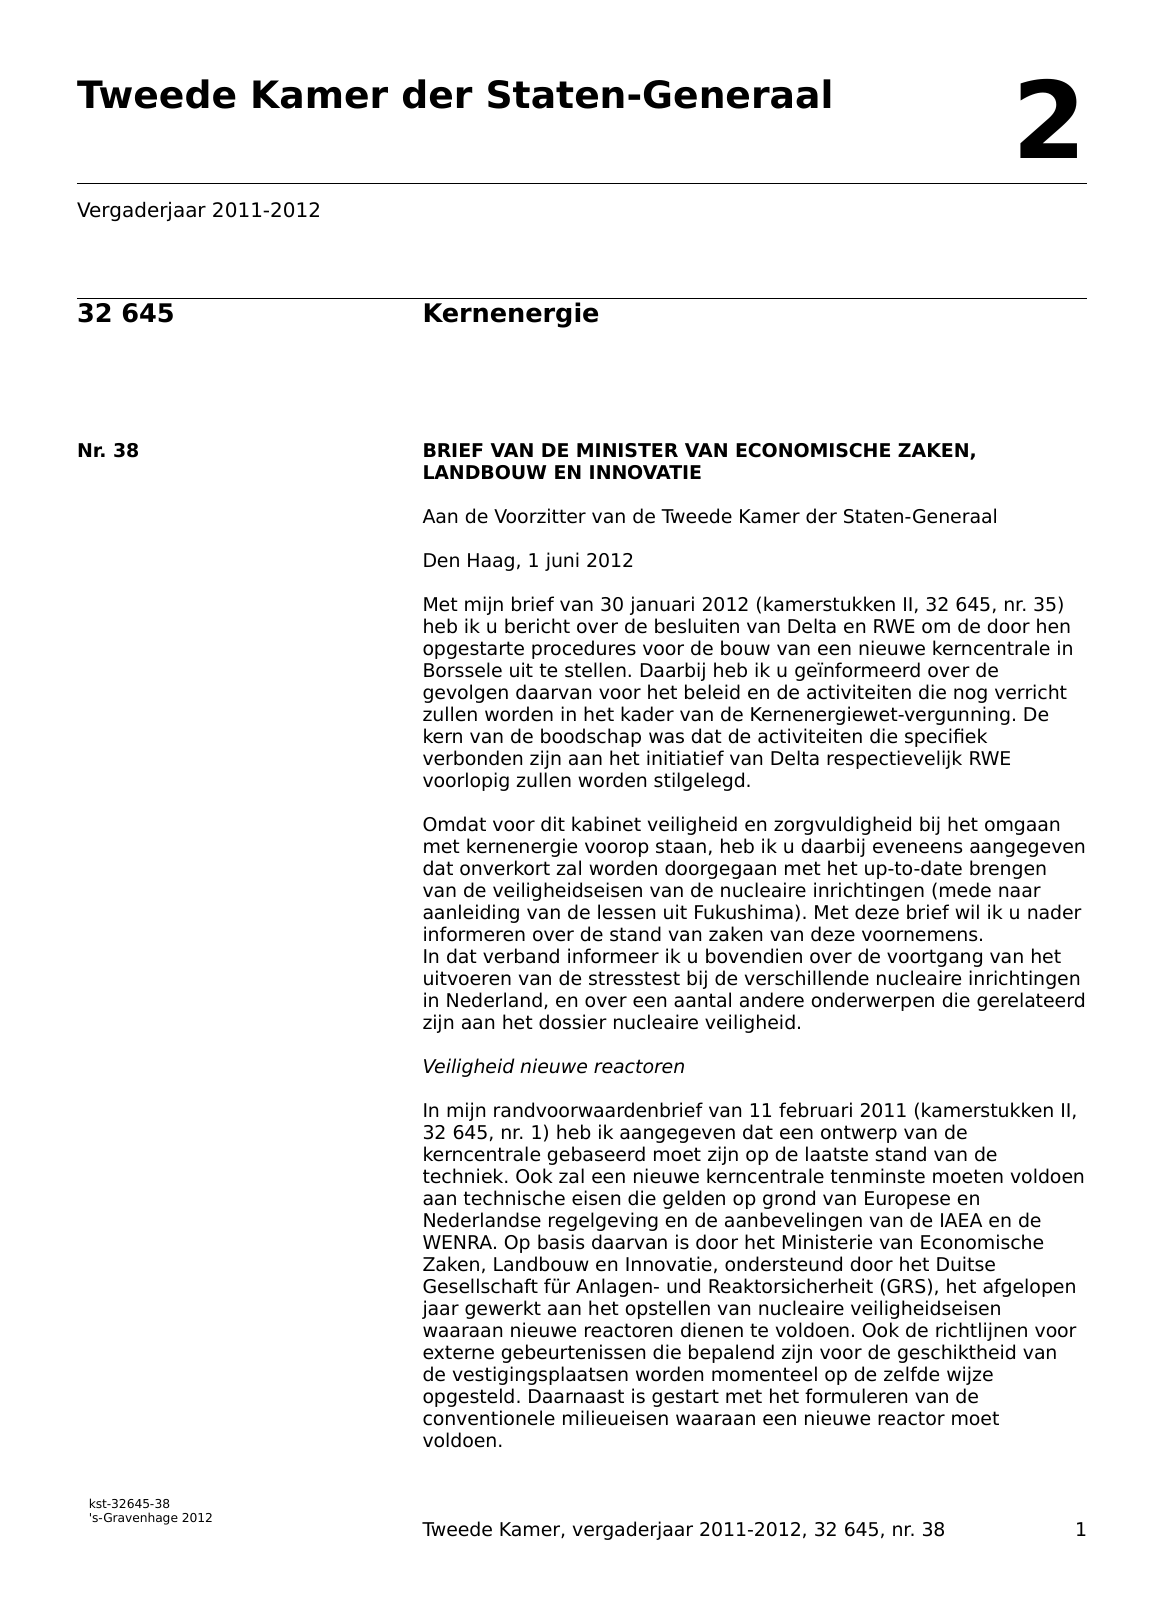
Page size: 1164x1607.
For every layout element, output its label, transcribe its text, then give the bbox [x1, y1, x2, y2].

subtitle Nr. 38 BRIEF VAN DE MINISTER VAN ECONOMISCHE ZAKEN, LANDBOUW EN INNOVATIE [77, 440, 1087, 484]
subtitle Veiligheid nieuwe reactoren [422, 1056, 1087, 1078]
text kst-32645-38 [88, 1497, 323, 1511]
text 's-Gravenhage 2012 [88, 1511, 323, 1525]
subtitle 32 645 Kernenergie [77, 299, 1087, 329]
text Den Haag, 1 juni 2012 [422, 550, 1087, 572]
table_header Tweede Kamer der Staten-Generaal [77, 59, 886, 183]
table_cell Vergaderjaar 2011-2012 [77, 184, 1087, 298]
text In mijn randvoorwaardenbrief van 11 februari 2011 (kamerstukken II, 32 645, nr. 1) heb ik aangegeven dat een ontwerp van de kerncentrale gebaseerd moet zijn op de laatste stand van de techniek. Ook zal een nieuwe kerncentrale tenminste moeten voldoen aan technische eisen die gelden op grond van Europese en Nederlandse regelgeving en de aanbevelingen van de IAEA en de WENRA. Op basis daarvan is door het Ministerie van Economische Zaken, Landbouw en Innovatie, ondersteund door het Duitse Gesellschaft für Anlagen- und Reaktorsicherheit (GRS), het afgelopen jaar gewerkt aan het opstellen van nucleaire veiligheidseisen waaraan nieuwe reactoren dienen te voldoen. Ook de richtlijnen voor externe gebeurtenissen die bepalend zijn voor de geschiktheid van de vestigingsplaatsen worden momenteel op de zelfde wijze opgesteld. Daarnaast is gestart met het formuleren van de conventionele milieueisen waaraan een nieuwe reactor moet voldoen. [422, 1100, 1087, 1452]
text In dat verband informeer ik u bovendien over de voortgang van het uitvoeren van de stresstest bij de verschillende nucleaire inrichtingen in Nederland, en over een aantal andere onderwerpen die gerelateerd zijn aan het dossier nucleaire veiligheid. [422, 946, 1087, 1034]
text Aan de Voorzitter van de Tweede Kamer der Staten-Generaal [422, 506, 1087, 528]
text Omdat voor dit kabinet veiligheid en zorgvuldigheid bij het omgaan met kernenergie voorop staan, heb ik u daarbij eveneens aangegeven dat onverkort zal worden doorgegaan met het up-to-date brengen van de veiligheidseisen van de nucleaire inrichtingen (mede naar aanleiding van de lessen uit Fukushima). Met deze brief wil ik u nader informeren over de stand van zaken van deze voornemens. [422, 814, 1087, 946]
table_header 2 [886, 59, 1087, 183]
text Met mijn brief van 30 januari 2012 (kamerstukken II, 32 645, nr. 35) heb ik u bericht over de besluiten van Delta en RWE om de door hen opgestarte procedures voor de bouw van een nieuwe kerncentrale in Borssele uit te stellen. Daarbij heb ik u geïnformeerd over de gevolgen daarvan voor het beleid en de activiteiten die nog verricht zullen worden in het kader van de Kernenergiewet-vergunning. De kern van de boodschap was dat de activiteiten die specifiek verbonden zijn aan het initiatief van Delta respectievelijk RWE voorlopig zullen worden stilgelegd. [422, 594, 1087, 792]
